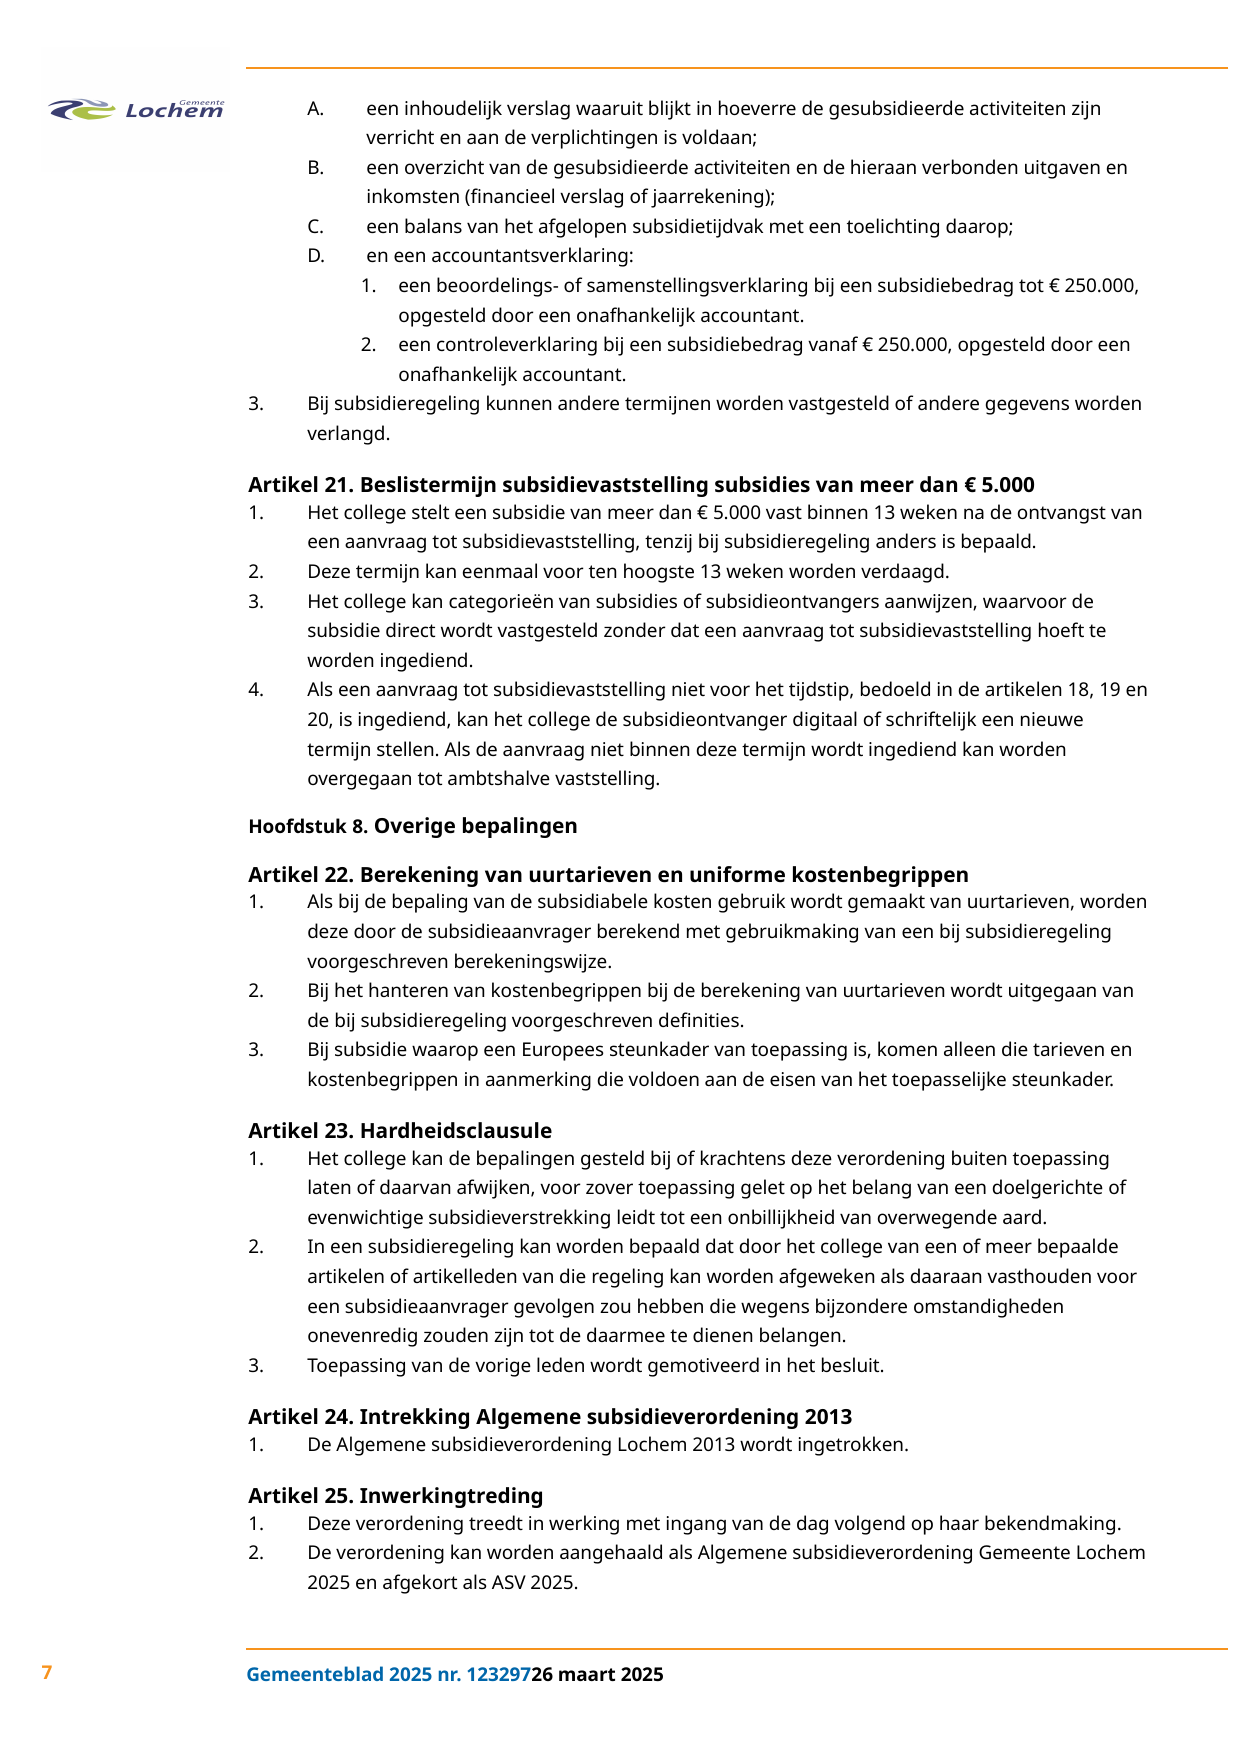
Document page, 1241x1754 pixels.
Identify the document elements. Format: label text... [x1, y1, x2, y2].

list Deze termijn kan eenmaal voor ten hoogste 13 weken worden verdaagd. [248, 558, 1152, 584]
text Artikel 25. Inwerkingtreding [248, 1481, 1152, 1510]
text Artikel 23. Hardheidsclausule [248, 1117, 1152, 1145]
text Artikel 24. Intrekking Algemene subsidieverordening 2013 [248, 1402, 1152, 1431]
list Als bij de bepaling van de subsidiabele kosten gebruik wordt gemaakt van uurtarieven, worden deze door de subsidieaanvrager berekend met gebruikmaking van een bij subsidieregeling voorgeschreven berekeningswijze. [248, 889, 1152, 973]
list Het college kan categorieën van subsidies of subsidieontvangers aanwijzen, waarvoor de subsidie direct wordt vastgesteld zonder dat een aanvraag tot subsidievaststelling hoeft te worden ingediend. [248, 588, 1152, 673]
list De Algemene subsidieverordening Lochem 2013 wordt ingetrokken. [248, 1431, 1152, 1457]
list en een accountantsverklaring: [307, 243, 1152, 268]
text Hoofdstuk 8. Overige bepalingen [248, 811, 1152, 839]
list Bij subsidieregeling kunnen andere termijnen worden vastgesteld of andere gegevens worden verlangd. [248, 391, 1152, 446]
list Bij subsidie waarop een Europees steunkader van toepassing is, komen alleen die tarieven en kostenbegrippen in aanmerking die voldoen aan de eisen van het toepasselijke steunkader. [248, 1037, 1152, 1092]
list een beoordelings- of samenstellingsverklaring bij een subsidiebedrag tot € 250.000, opgesteld door een onafhankelijk accountant. [361, 272, 1152, 328]
text Artikel 22. Berekening van uurtarieven en uniforme kostenbegrippen [248, 860, 1152, 889]
picture [41, 47, 231, 172]
list Het college kan de bepalingen gesteld bij of krachtens deze verordening buiten toepassing laten of daarvan afwijken, voor zover toepassing gelet op het belang van een doelgerichte of evenwichtige subsidieverstrekking leidt tot een onbillijkheid van overwegende aard. [248, 1145, 1152, 1230]
list Als een aanvraag tot subsidievaststelling niet voor het tijdstip, bedoeld in de artikelen 18, 19 en 20, is ingediend, kan het college de subsidieontvanger digitaal of schriftelijk een nieuwe termijn stellen. Als de aanvraag niet binnen deze termijn wordt ingediend kan worden overgegaan tot ambtshalve vaststelling. [248, 677, 1152, 791]
list een balans van het afgelopen subsidietijdvak met een toelichting daarop; [307, 213, 1152, 239]
list Deze verordening treedt in werking met ingang van de dag volgend op haar bekendmaking. [248, 1510, 1152, 1536]
list Het college stelt een subsidie van meer dan € 5.000 vast binnen 13 weken na de ontvangst van een aanvraag tot subsidievaststelling, tenzij bij subsidieregeling anders is bepaald. [248, 499, 1152, 554]
list De verordening kan worden aangehaald als Algemene subsidieverordening Gemeente Lochem 2025 en afgekort als ASV 2025. [248, 1539, 1152, 1595]
list een inhoudelijk verslag waaruit blijkt in hoeverre de gesubsidieerde activiteiten zijn verricht en aan de verplichtingen is voldaan; [307, 95, 1152, 150]
list Toepassing van de vorige leden wordt gemotiveerd in het besluit. [248, 1352, 1152, 1378]
list In een subsidieregeling kan worden bepaald dat door het college van een of meer bepaalde artikelen of artikelleden van die regeling kan worden afgeweken als daaraan vasthouden voor een subsidieaanvrager gevolgen zou hebben die wegens bijzondere omstandigheden onevenredig zouden zijn tot de daarmee te dienen belangen. [248, 1234, 1152, 1348]
list Bij het hanteren van kostenbegrippen bij de berekening van uurtarieven wordt uitgegaan van de bij subsidieregeling voorgeschreven definities. [248, 977, 1152, 1033]
text Artikel 21. Beslistermijn subsidievaststelling subsidies van meer dan € 5.000 [248, 471, 1152, 499]
list een controleverklaring bij een subsidiebedrag vanaf € 250.000, opgesteld door een onafhankelijk accountant. [361, 331, 1152, 387]
list een overzicht van de gesubsidieerde activiteiten en de hieraan verbonden uitgaven en inkomsten (financieel verslag of jaarrekening); [307, 154, 1152, 209]
